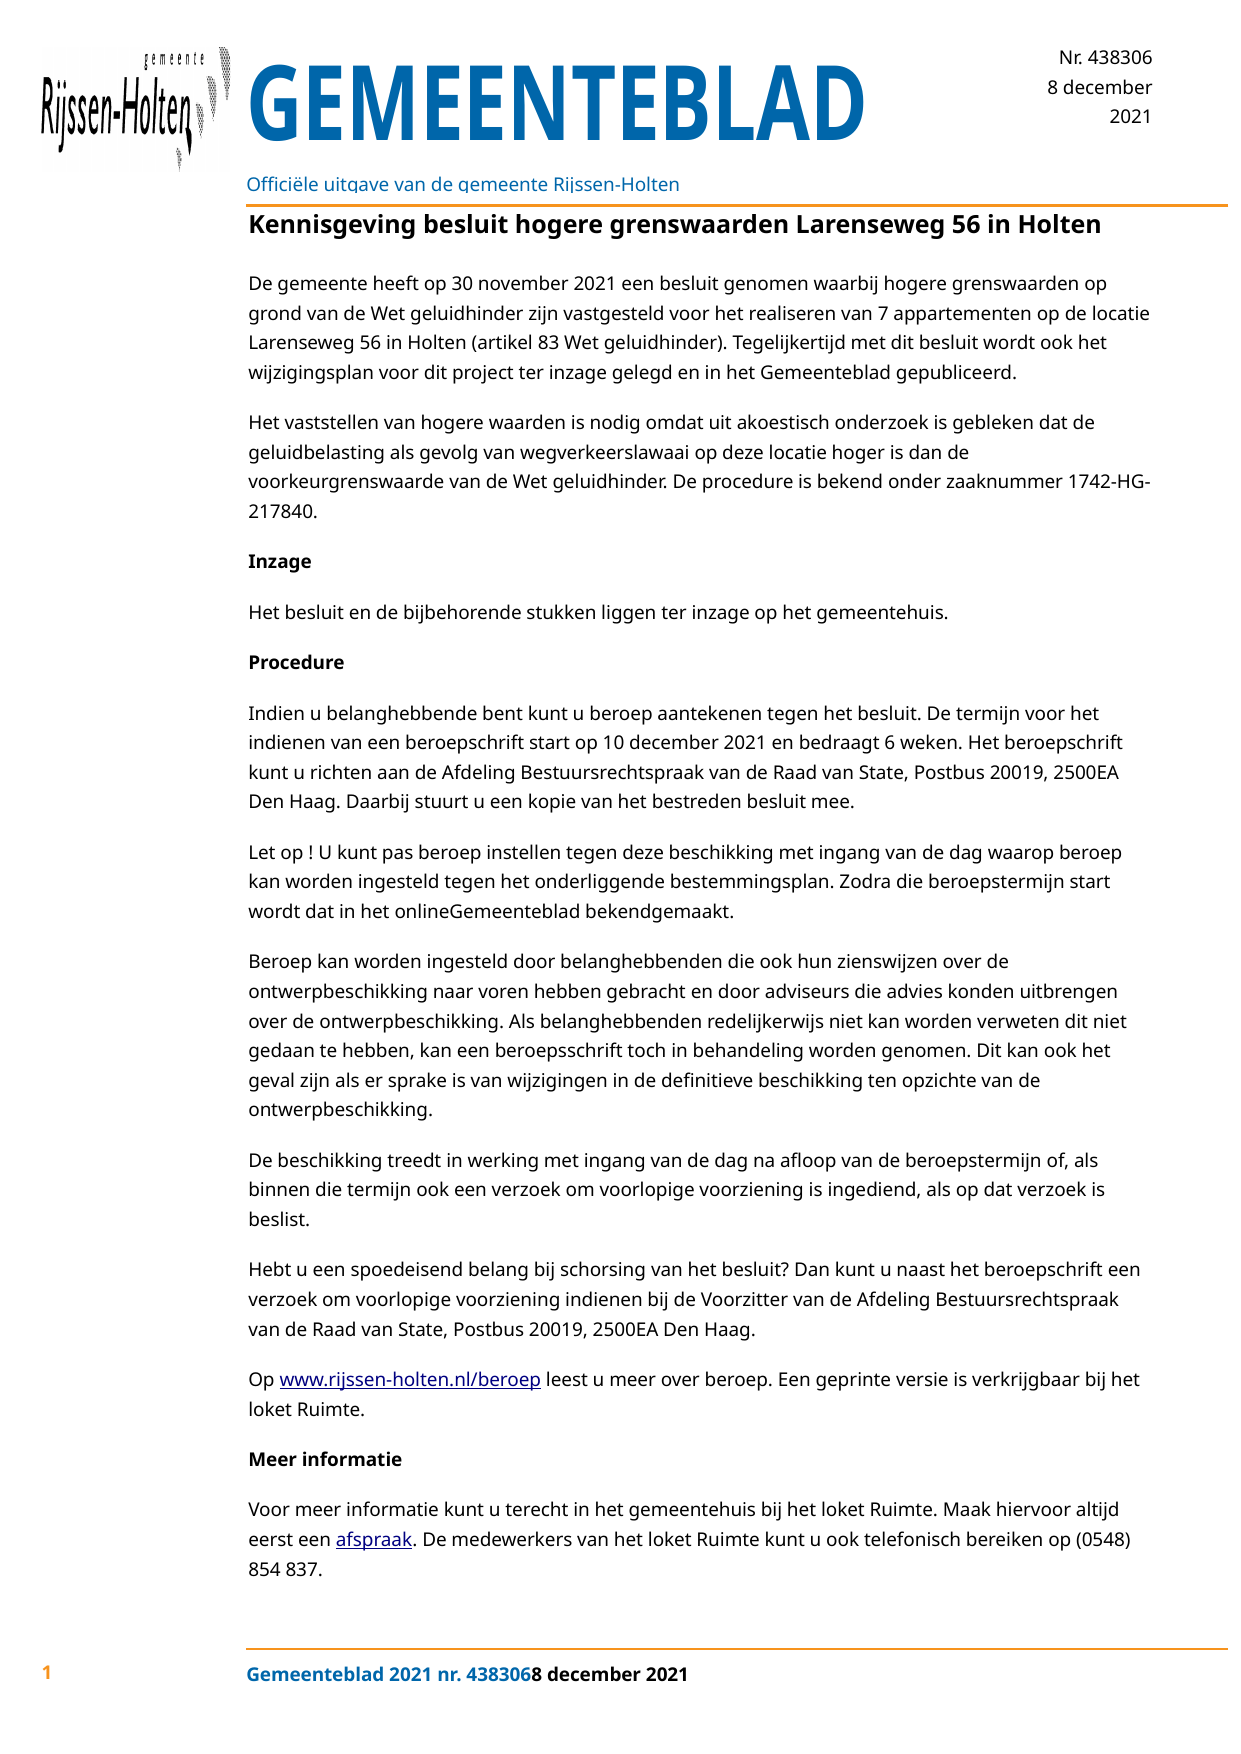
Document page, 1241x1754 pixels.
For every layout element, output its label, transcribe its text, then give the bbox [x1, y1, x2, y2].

text Indien u belanghebbende bent kunt u beroep aantekenen tegen het besluit. De termijn voor het indienen van een beroepschrift start op 10 december 2021 en bedraagt 6 weken. Het beroepschrift kunt u richten aan de Afdeling Bestuursrechtspraak van de Raad van State, Postbus 20019, 2500EA Den Haag. Daarbij stuurt u een kopie van het bestreden besluit mee. [248, 700, 1152, 814]
text Hebt u een spoedeisend belang bij schorsing van het besluit? Dan kunt u naast het beroepschrift een verzoek om voorlopige voorziening indienen bij de Voorzitter van de Afdeling Bestuursrechtspraak van de Raad van State, Postbus 20019, 2500EA Den Haag. [248, 1257, 1152, 1341]
picture [41, 47, 231, 172]
text Het vaststellen van hogere waarden is nodig omdat uit akoestisch onderzoek is gebleken dat de geluidbelasting als gevolg van wegverkeerslawaai op deze locatie hoger is dan de voorkeurgrenswaarde van de Wet geluidhinder. De procedure is bekend onder zaaknummer 1742-HG-217840. [248, 409, 1152, 524]
text De gemeente heeft op 30 november 2021 een besluit genomen waarbij hogere grenswaarden op grond van de Wet geluidhinder zijn vastgesteld voor het realiseren van 7 appartementen op de locatie Larenseweg 56 in Holten (artikel 83 Wet geluidhinder). Tegelijkertijd met dit besluit wordt ook het wijzigingsplan voor dit project ter inzage gelegd en in het Gemeenteblad gepubliceerd. [248, 270, 1152, 385]
text Inzage [248, 549, 1152, 574]
text Het besluit en de bijbehorende stukken liggen ter inzage op het gemeentehuis. [248, 599, 1152, 625]
text Op www.rijssen-holten.nl/beroep leest u meer over beroep. Een geprinte versie is verkrijgbaar bij het loket Ruimte. [248, 1366, 1152, 1421]
text Procedure [248, 649, 1152, 675]
text Let op ! U kunt pas beroep instellen tegen deze beschikking met ingang van de dag waarop beroep kan worden ingesteld tegen het onderliggende bestemmingsplan. Zodra die beroepstermijn start wordt dat in het onlineGemeenteblad bekendgemaakt. [248, 839, 1152, 924]
text Kennisgeving besluit hogere grenswaarden Larenseweg 56 in Holten [248, 207, 1152, 241]
text Voor meer informatie kunt u terecht in het gemeentehuis bij het loket Ruimte. Maak hiervoor altijd eerst een afspraak. De medewerkers van het loket Ruimte kunt u ook telefonisch bereiken op (0548) 854 837. [248, 1497, 1152, 1581]
text Meer informatie [248, 1446, 1152, 1472]
text De beschikking treedt in werking met ingang van de dag na afloop van de beroepstermijn of, als binnen die termijn ook een verzoek om voorlopige voorziening is ingediend, als op dat verzoek is beslist. [248, 1147, 1152, 1232]
text Beroep kan worden ingesteld door belanghebbenden die ook hun zienswijzen over de ontwerpbeschikking naar voren hebben gebracht en door adviseurs die advies konden uitbrengen over de ontwerpbeschikking. Als belanghebbenden redelijkerwijs niet kan worden verweten dit niet gedaan te hebben, kan een beroepsschrift toch in behandeling worden genomen. Dit kan ook het geval zijn als er sprake is van wijzigingen in de definitieve beschikking ten opzichte van de ontwerpbeschikking. [248, 949, 1152, 1122]
